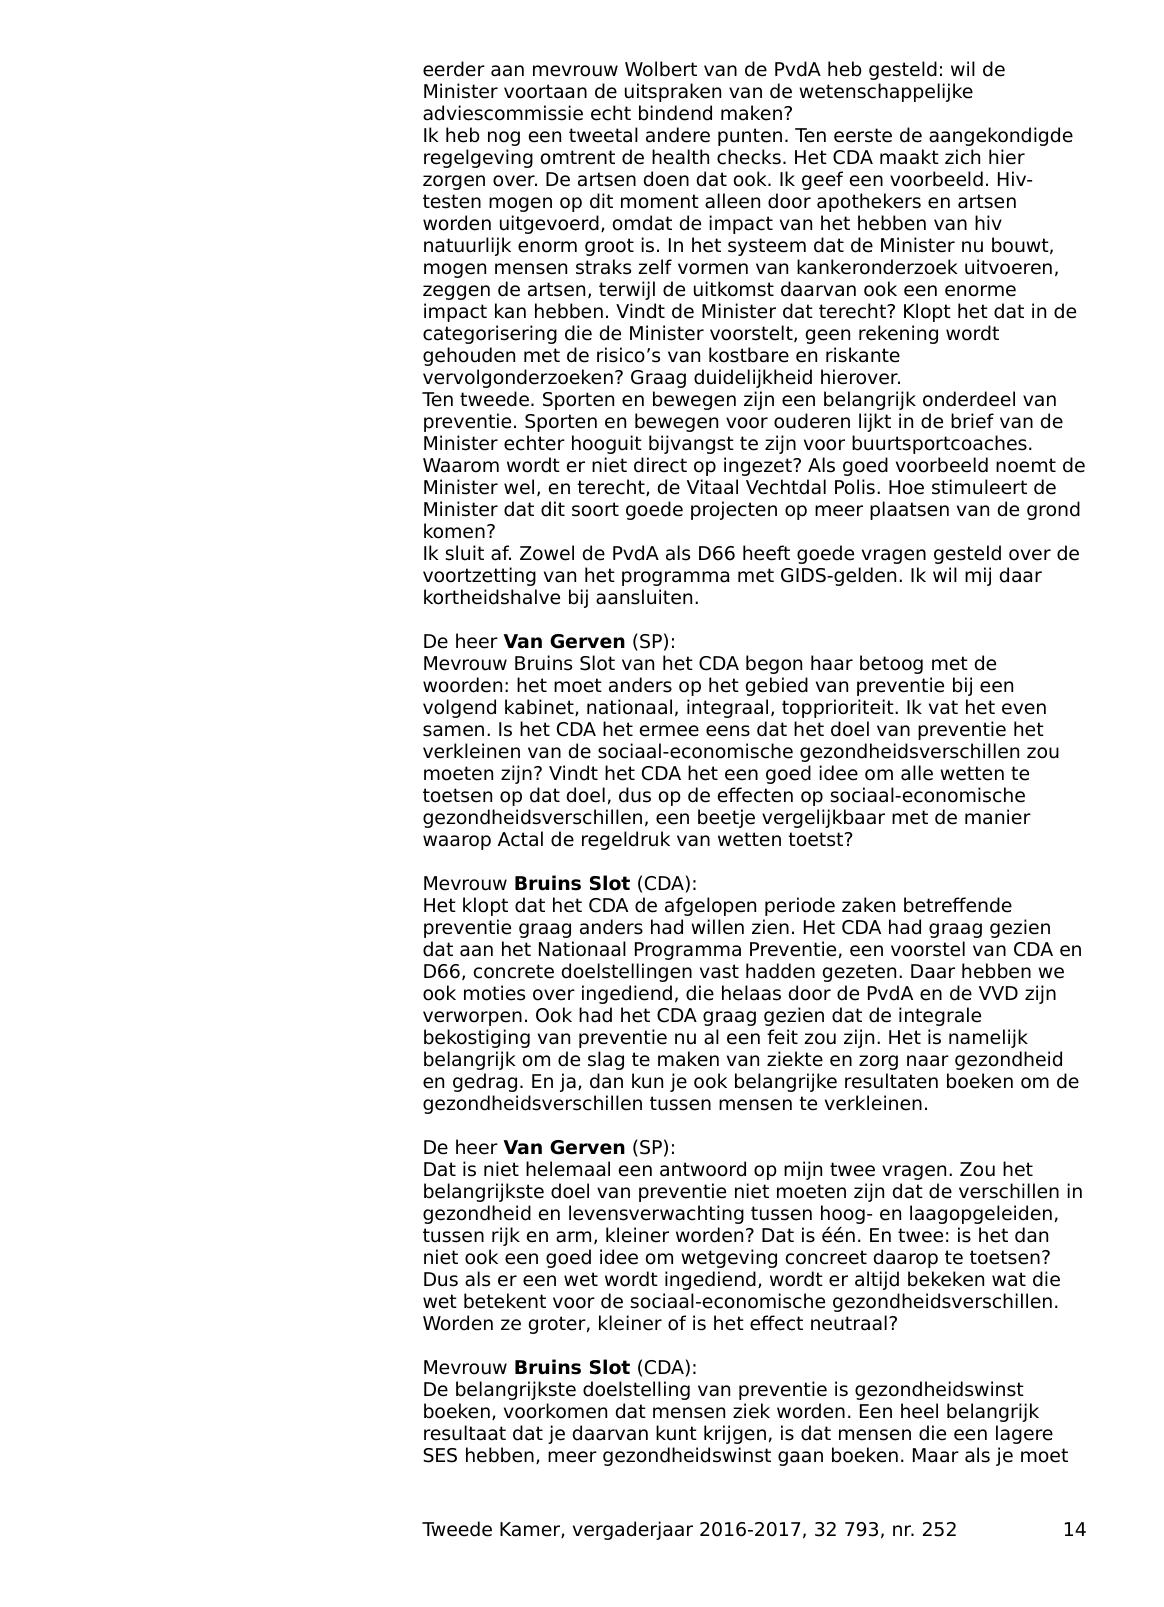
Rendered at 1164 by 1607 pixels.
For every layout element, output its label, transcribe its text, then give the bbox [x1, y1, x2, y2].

text Ten tweede. Sporten en bewegen zijn een belangrijk onderdeel van preventie. Sporten en bewegen voor ouderen lijkt in de brief van de Minister echter hooguit bijvangst te zijn voor buurtsportcoaches. Waarom wordt er niet direct op ingezet? Als goed voorbeeld noemt de Minister wel, en terecht, de Vitaal Vechtdal Polis. Hoe stimuleert de Minister dat dit soort goede projecten op meer plaatsen van de grond komen? [422, 389, 1087, 543]
text Dat is niet helemaal een antwoord op mijn twee vragen. Zou het belangrijkste doel van preventie niet moeten zijn dat de verschillen in gezondheid en levensverwachting tussen hoog- en laagopgeleiden, tussen rijk en arm, kleiner worden? Dat is één. En twee: is het dan niet ook een goed idee om wetgeving concreet daarop te toetsen? Dus als er een wet wordt ingediend, wordt er altijd bekeken wat die wet betekent voor de sociaal-economische gezondheidsverschillen. Worden ze groter, kleiner of is het effect neutraal? [422, 1159, 1087, 1334]
text Ik sluit af. Zowel de PvdA als D66 heeft goede vragen gesteld over de voortzetting van het programma met GIDS-gelden. Ik wil mij daar kortheidshalve bij aansluiten. [422, 543, 1087, 608]
text De heer Van Gerven (SP): [422, 631, 1087, 653]
text Het klopt dat het CDA de afgelopen periode zaken betreffende preventie graag anders had willen zien. Het CDA had graag gezien dat aan het Nationaal Programma Preventie, een voorstel van CDA en D66, concrete doelstellingen vast hadden gezeten. Daar hebben we ook moties over ingediend, die helaas door de PvdA en de VVD zijn verworpen. Ook had het CDA graag gezien dat de integrale bekostiging van preventie nu al een feit zou zijn. Het is namelijk belangrijk om de slag te maken van ziekte en zorg naar gezondheid en gedrag. En ja, dan kun je ook belangrijke resultaten boeken om de gezondheidsverschillen tussen mensen te verkleinen. [422, 895, 1087, 1114]
text eerder aan mevrouw Wolbert van de PvdA heb gesteld: wil de Minister voortaan de uitspraken van de wetenschappelijke adviescommissie echt bindend maken? [422, 59, 1087, 125]
text Mevrouw Bruins Slot (CDA): [422, 873, 1087, 895]
text Mevrouw Bruins Slot van het CDA begon haar betoog met de woorden: het moet anders op het gebied van preventie bij een volgend kabinet, nationaal, integraal, topprioriteit. Ik vat het even samen. Is het CDA het ermee eens dat het doel van preventie het verkleinen van de sociaal-economische gezondheidsverschillen zou moeten zijn? Vindt het CDA het een goed idee om alle wetten te toetsen op dat doel, dus op de effecten op sociaal-economische gezondheidsverschillen, een beetje vergelijkbaar met de manier waarop Actal de regeldruk van wetten toetst? [422, 653, 1087, 851]
text De heer Van Gerven (SP): [422, 1137, 1087, 1159]
text Ik heb nog een tweetal andere punten. Ten eerste de aangekondigde regelgeving omtrent de health checks. Het CDA maakt zich hier zorgen over. De artsen doen dat ook. Ik geef een voorbeeld. Hiv-testen mogen op dit moment alleen door apothekers en artsen worden uitgevoerd, omdat de impact van het hebben van hiv natuurlijk enorm groot is. In het systeem dat de Minister nu bouwt, mogen mensen straks zelf vormen van kankeronderzoek uitvoeren, zeggen de artsen, terwijl de uitkomst daarvan ook een enorme impact kan hebben. Vindt de Minister dat terecht? Klopt het dat in de categorisering die de Minister voorstelt, geen rekening wordt gehouden met de risico’s van kostbare en riskante vervolgonderzoeken? Graag duidelijkheid hierover. [422, 125, 1087, 389]
text Mevrouw Bruins Slot (CDA): [422, 1357, 1087, 1379]
text De belangrijkste doelstelling van preventie is gezondheidswinst boeken, voorkomen dat mensen ziek worden. Een heel belangrijk resultaat dat je daarvan kunt krijgen, is dat mensen die een lagere SES hebben, meer gezondheidswinst gaan boeken. Maar als je moet [422, 1379, 1087, 1467]
